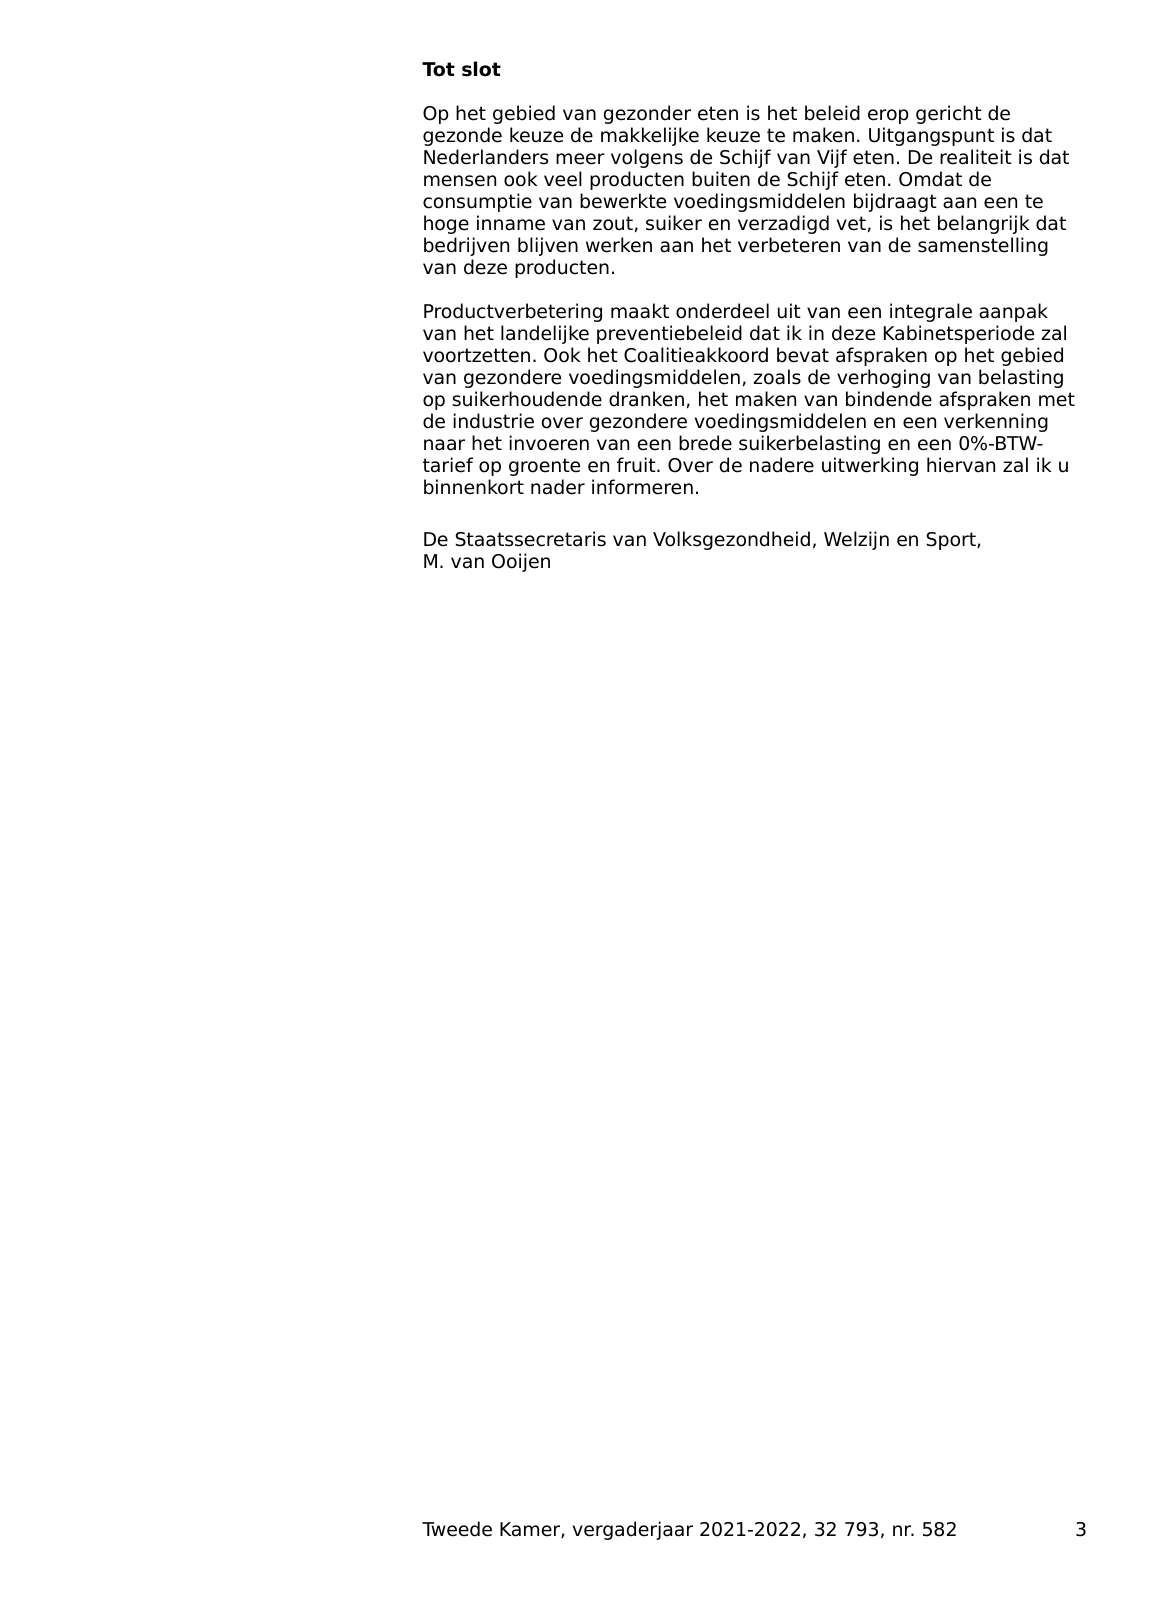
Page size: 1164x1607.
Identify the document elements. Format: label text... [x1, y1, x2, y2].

text Productverbetering maakt onderdeel uit van een integrale aanpak van het landelijke preventiebeleid dat ik in deze Kabinetsperiode zal voortzetten. Ook het Coalitieakkoord bevat afspraken op het gebied van gezondere voedingsmiddelen, zoals de verhoging van belasting op suikerhoudende dranken, het maken van bindende afspraken met de industrie over gezondere voedingsmiddelen en een verkenning naar het invoeren van een brede suikerbelasting en een 0%-BTW-tarief op groente en fruit. Over de nadere uitwerking hiervan zal ik u binnenkort nader informeren. [422, 301, 1087, 499]
subtitle Tot slot [422, 59, 1087, 81]
text De Staatssecretaris van Volksgezondheid, Welzijn en Sport, M. van Ooijen [422, 529, 1087, 573]
text Op het gebied van gezonder eten is het beleid erop gericht de gezonde keuze de makkelijke keuze te maken. Uitgangspunt is dat Nederlanders meer volgens de Schijf van Vijf eten. De realiteit is dat mensen ook veel producten buiten de Schijf eten. Omdat de consumptie van bewerkte voedingsmiddelen bijdraagt aan een te hoge inname van zout, suiker en verzadigd vet, is het belangrijk dat bedrijven blijven werken aan het verbeteren van de samenstelling van deze producten. [422, 103, 1087, 279]
